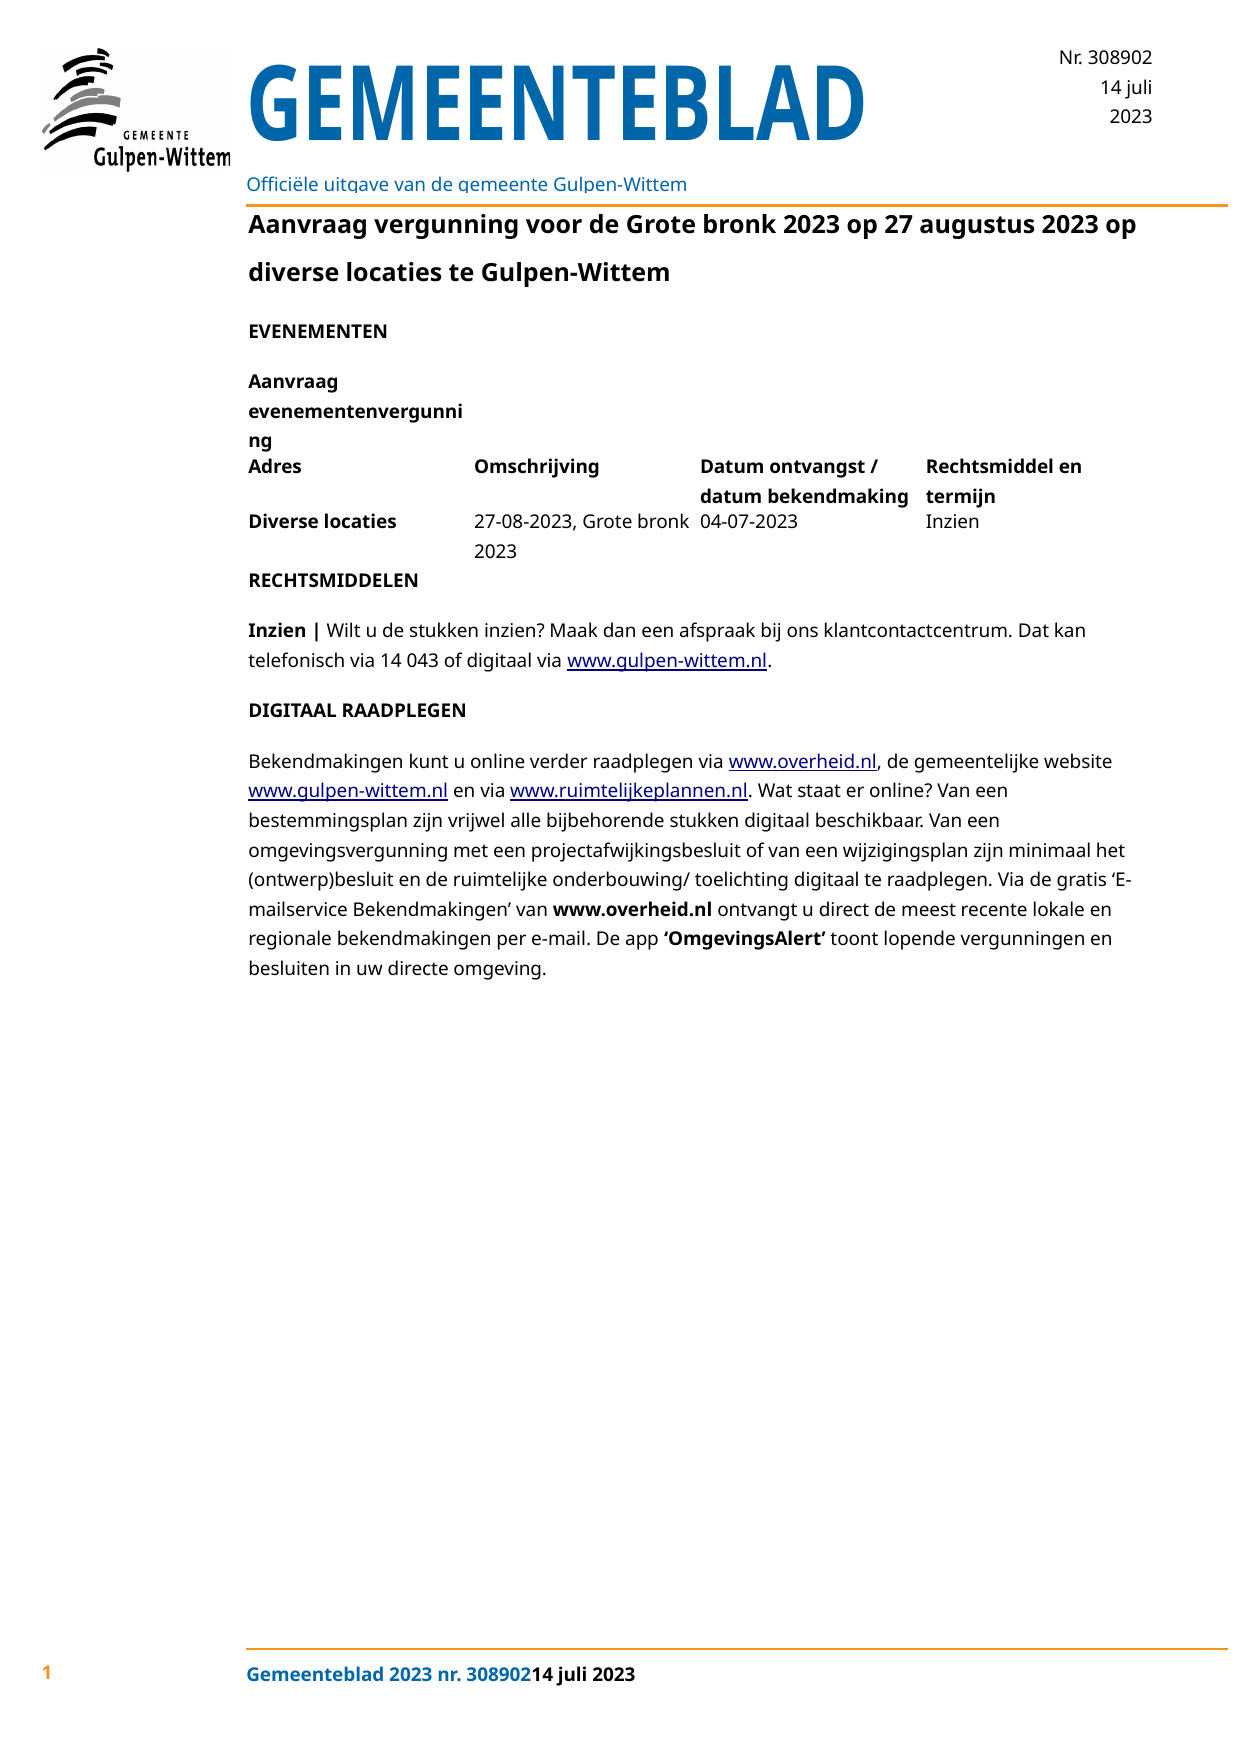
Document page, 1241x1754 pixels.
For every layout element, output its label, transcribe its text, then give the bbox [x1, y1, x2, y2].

text EVENEMENTEN [248, 318, 1152, 344]
table_cell 27-08-2023, Grote bronk 2023 [474, 509, 700, 564]
table_cell Diverse locaties [248, 509, 474, 564]
table_cell Rechtsmiddel en termijn [926, 453, 1152, 509]
text Bekendmakingen kunt u online verder raadplegen via www.overheid.nl, de gemeentelijke website www.gulpen-wittem.nl en via www.ruimtelijkeplannen.nl. Wat staat er online? Van een bestemmingsplan zijn vrijwel alle bijbehorende stukken digitaal beschikbaar. Van een omgevingsvergunning met een projectafwijkingsbesluit of van een wijzigingsplan zijn minimaal het (ontwerp)besluit en de ruimtelijke onderbouwing/ toelichting digitaal te raadplegen. Via de gratis ‘E-mailservice Bekendmakingen’ van www.overheid.nl ontvangt u direct de meest recente lokale en regionale bekendmakingen per e-mail. De app ‘OmgevingsAlert’ toont lopende vergunningen en besluiten in uw directe omgeving. [248, 748, 1152, 981]
table_header [700, 369, 926, 453]
text Inzien | Wilt u de stukken inzien? Maak dan een afspraak bij ons klantcontactcentrum. Dat kan telefonisch via 14 043 of digitaal via www.gulpen-wittem.nl. [248, 618, 1152, 673]
text DIGITAAL RAADPLEGEN [248, 698, 1152, 723]
table_cell Datum ontvangst / datum bekendmaking [700, 453, 926, 509]
table_header [474, 369, 700, 453]
table_cell Omschrijving [474, 453, 700, 509]
picture [41, 47, 231, 172]
table_header Aanvraag evenementenvergunning [248, 369, 474, 453]
table_header [926, 369, 1152, 453]
table_cell Adres [248, 453, 474, 509]
table_cell Inzien [926, 509, 1152, 564]
text RECHTSMIDDELEN [248, 567, 1152, 593]
table_cell 04-07-2023 [700, 509, 926, 564]
text Aanvraag vergunning voor de Grote bronk 2023 op 27 augustus 2023 op diverse locaties te Gulpen-Wittem [248, 207, 1152, 288]
